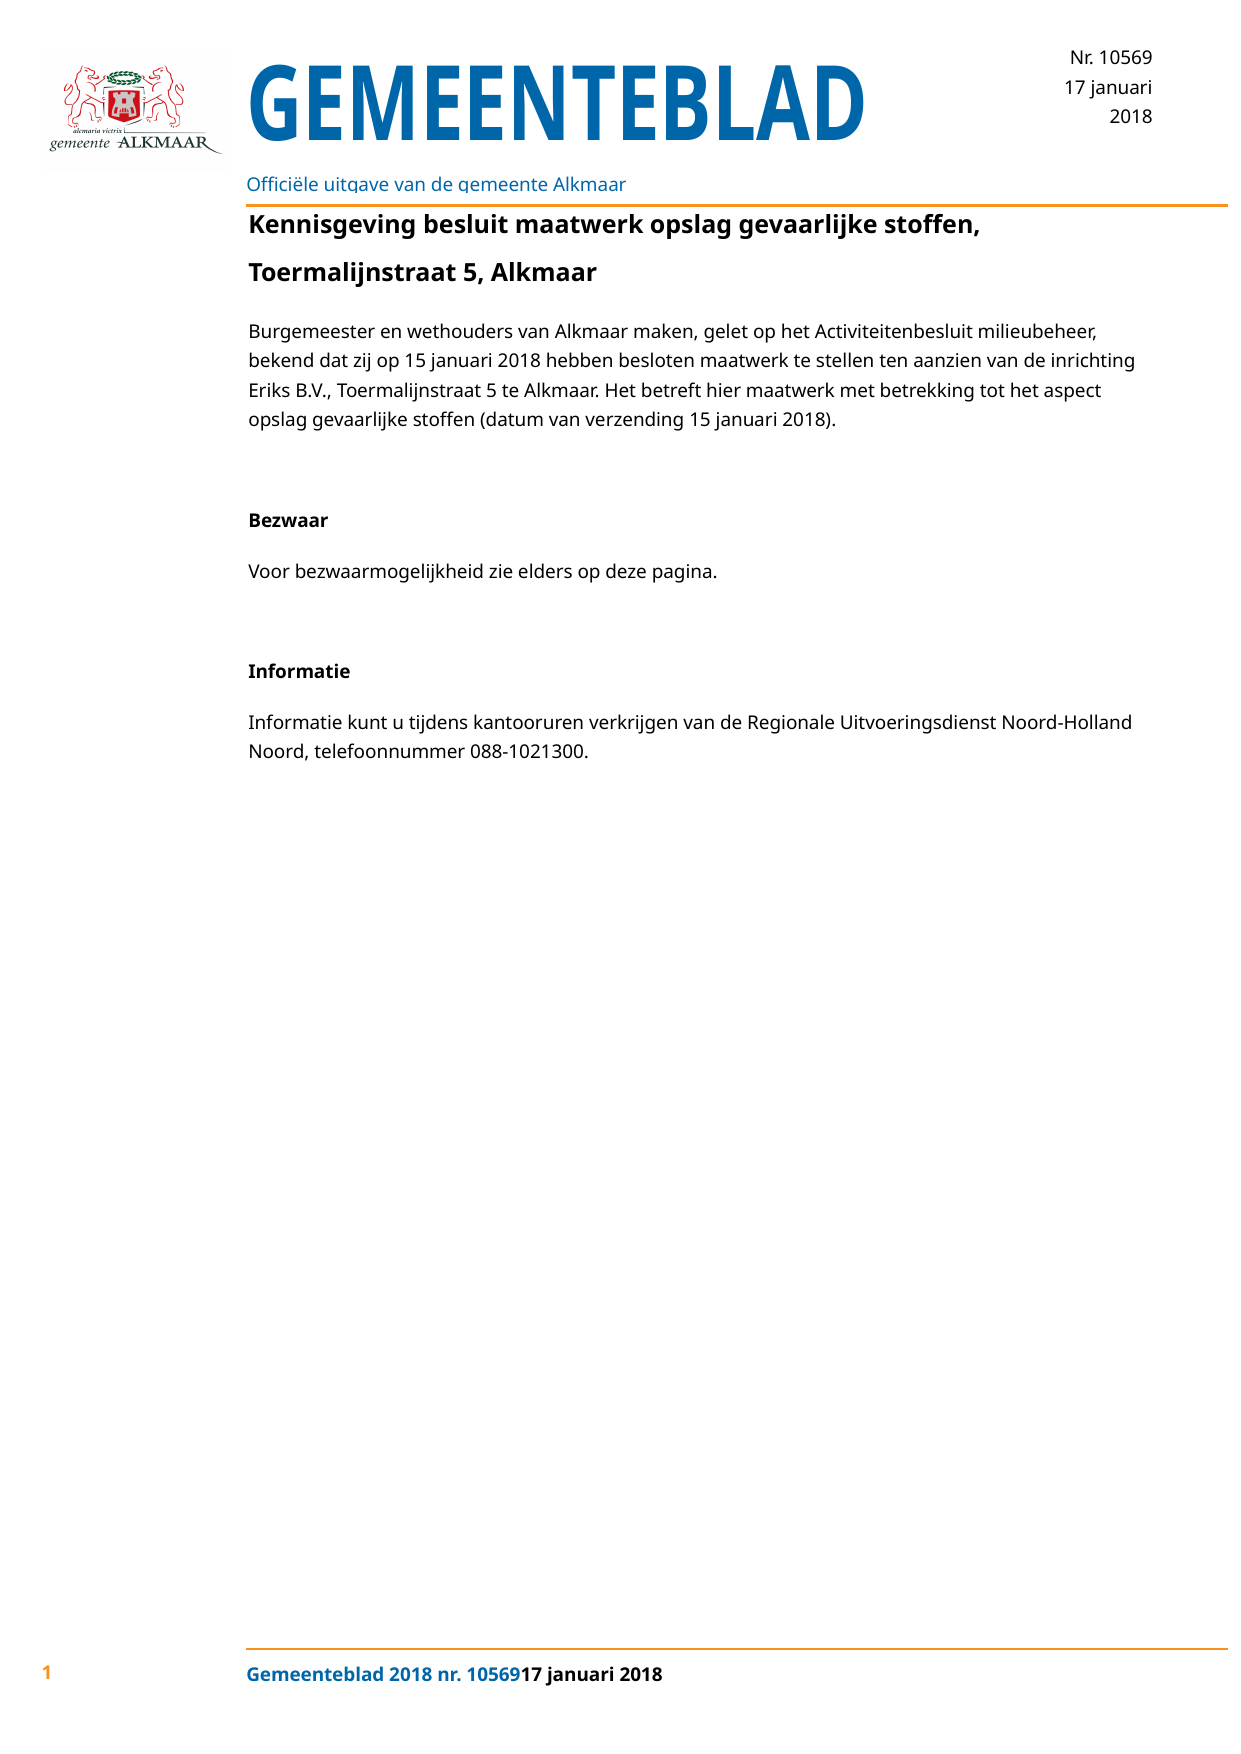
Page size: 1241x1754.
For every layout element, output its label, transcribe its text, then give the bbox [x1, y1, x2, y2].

text Kennisgeving besluit maatwerk opslag gevaarlijke stoffen, Toermalijnstraat 5, Alkmaar [248, 207, 1152, 288]
text Informatie [248, 659, 1152, 684]
text Voor bezwaarmogelijkheid zie elders op deze pagina. [248, 558, 1152, 584]
text Burgemeester en wethouders van Alkmaar maken, gelet op het Activiteitenbesluit milieubeheer, bekend dat zij op 15 januari 2018 hebben besloten maatwerk te stellen ten aanzien van de inrichting Eriks B.V., Toermalijnstraat 5 te Alkmaar. Het betreft hier maatwerk met betrekking tot het aspect opslag gevaarlijke stoffen (datum van verzending 15 januari 2018). [248, 318, 1152, 432]
text Bezwaar [248, 507, 1152, 533]
text Informatie kunt u tijdens kantooruren verkrijgen van de Regionale Uitvoeringsdienst Noord-Holland Noord, telefoonnummer 088-1021300. [248, 709, 1152, 764]
picture [41, 47, 231, 172]
